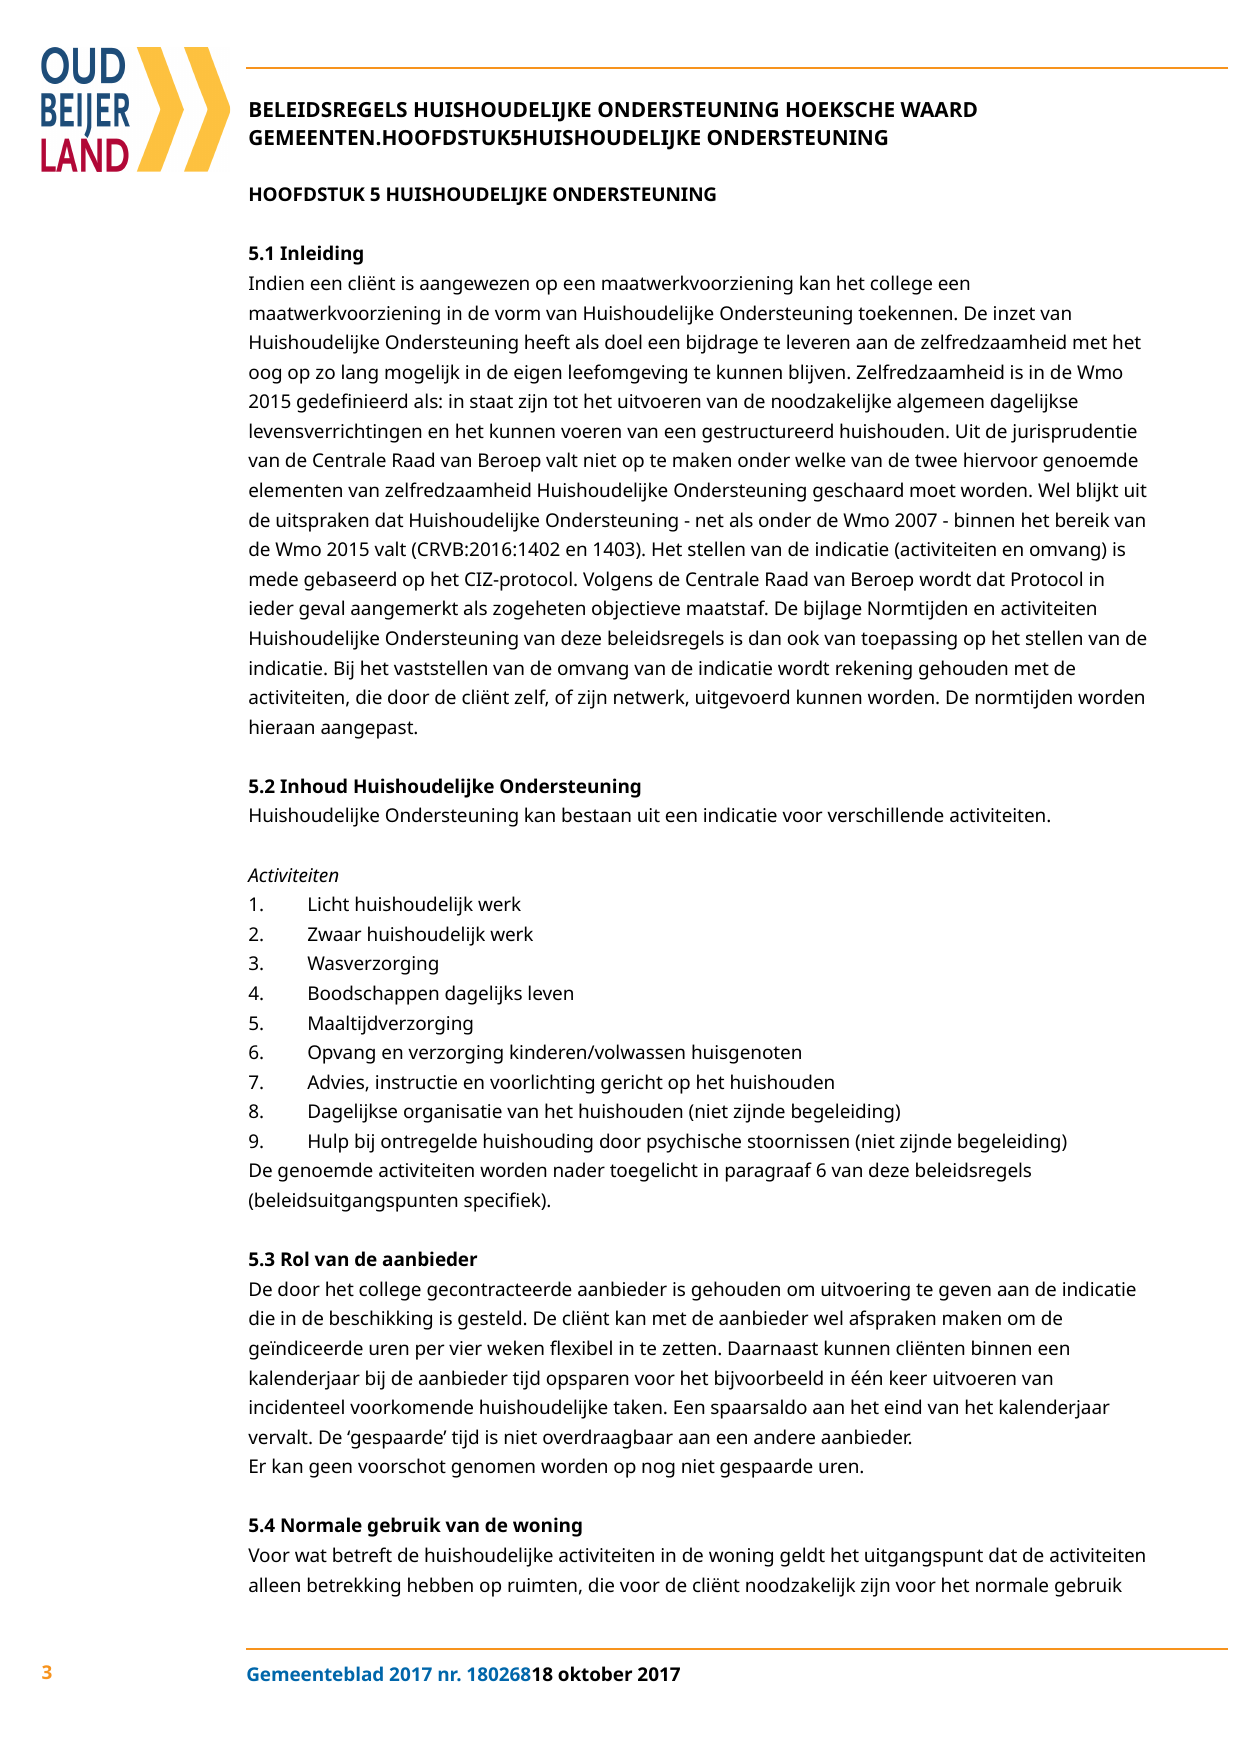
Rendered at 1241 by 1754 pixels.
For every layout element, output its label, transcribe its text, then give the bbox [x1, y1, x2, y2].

list Advies, instructie en voorlichting gericht op het huishouden [248, 1069, 1152, 1094]
text Er kan geen voorschot genomen worden op nog niet gespaarde uren. [248, 1453, 1152, 1479]
text 5.4 Normale gebruik van de woning [248, 1513, 1152, 1538]
list Zwaar huishoudelijk werk [248, 921, 1152, 947]
text Huishoudelijke Ondersteuning kan bestaan uit een indicatie voor verschillende activiteiten. [248, 803, 1152, 828]
text 5.1 Inleiding [248, 241, 1152, 266]
list Wasverzorging [248, 951, 1152, 976]
text HOOFDSTUK 5 HUISHOUDELIJKE ONDERSTEUNING [248, 181, 1152, 207]
list Hulp bij ontregelde huishouding door psychische stoornissen (niet zijnde begeleiding) [248, 1128, 1152, 1154]
text De genoemde activiteiten worden nader toegelicht in paragraaf 6 van deze beleidsregels (beleidsuitgangspunten specifiek). [248, 1158, 1152, 1213]
text 5.3 Rol van de aanbieder [248, 1246, 1152, 1272]
text BELEIDSREGELS HUISHOUDELIJKE ONDERSTEUNING HOEKSCHE WAARD GEMEENTEN.HOOFDSTUK5HUISHOUDELIJKE ONDERSTEUNING [248, 95, 1152, 152]
text Voor wat betreft de huishoudelijke activiteiten in de woning geldt het uitgangspunt dat de activiteiten alleen betrekking hebben op ruimten, die voor de cliënt noodzakelijk zijn voor het normale gebruik [248, 1542, 1152, 1597]
list Boodschappen dagelijks leven [248, 980, 1152, 1006]
list Dagelijkse organisatie van het huishouden (niet zijnde begeleiding) [248, 1098, 1152, 1124]
text Activiteiten [248, 862, 1152, 887]
list Maaltijdverzorging [248, 1010, 1152, 1035]
list Licht huishoudelijk werk [248, 891, 1152, 917]
text 5.2 Inhoud Huishoudelijke Ondersteuning [248, 773, 1152, 799]
list Opvang en verzorging kinderen/volwassen huisgenoten [248, 1039, 1152, 1065]
text Indien een cliënt is aangewezen op een maatwerkvoorziening kan het college een maatwerkvoorziening in de vorm van Huishoudelijke Ondersteuning toekennen. De inzet van Huishoudelijke Ondersteuning heeft als doel een bijdrage te leveren aan de zelfredzaamheid met het oog op zo lang mogelijk in de eigen leefomgeving te kunnen blijven. Zelfredzaamheid is in de Wmo 2015 gedefinieerd als: in staat zijn tot het uitvoeren van de noodzakelijke algemeen dagelijkse levensverrichtingen en het kunnen voeren van een gestructureerd huishouden. Uit de jurisprudentie van de Centrale Raad van Beroep valt niet op te maken onder welke van de twee hiervoor genoemde elementen van zelfredzaamheid Huishoudelijke Ondersteuning geschaard moet worden. Wel blijkt uit de uitspraken dat Huishoudelijke Ondersteuning - net als onder de Wmo 2007 - binnen het bereik van de Wmo 2015 valt (CRVB:2016:1402 en 1403). Het stellen van de indicatie (activiteiten en omvang) is mede gebaseerd op het CIZ-protocol. Volgens de Centrale Raad van Beroep wordt dat Protocol in ieder geval aangemerkt als zogeheten objectieve maatstaf. De bijlage Normtijden en activiteiten Huishoudelijke Ondersteuning van deze beleidsregels is dan ook van toepassing op het stellen van de indicatie. Bij het vaststellen van de omvang van de indicatie wordt rekening gehouden met de activiteiten, die door de cliënt zelf, of zijn netwerk, uitgevoerd kunnen worden. De normtijden worden hieraan aangepast. [248, 270, 1152, 739]
text De door het college gecontracteerde aanbieder is gehouden om uitvoering te geven aan de indicatie die in de beschikking is gesteld. De cliënt kan met de aanbieder wel afspraken maken om de geïndiceerde uren per vier weken flexibel in te zetten. Daarnaast kunnen cliënten binnen een kalenderjaar bij de aanbieder tijd opsparen voor het bijvoorbeeld in één keer uitvoeren van incidenteel voorkomende huishoudelijke taken. Een spaarsaldo aan het eind van het kalenderjaar vervalt. De ‘gespaarde’ tijd is niet overdraagbaar aan een andere aanbieder. [248, 1276, 1152, 1449]
picture [41, 47, 231, 172]
